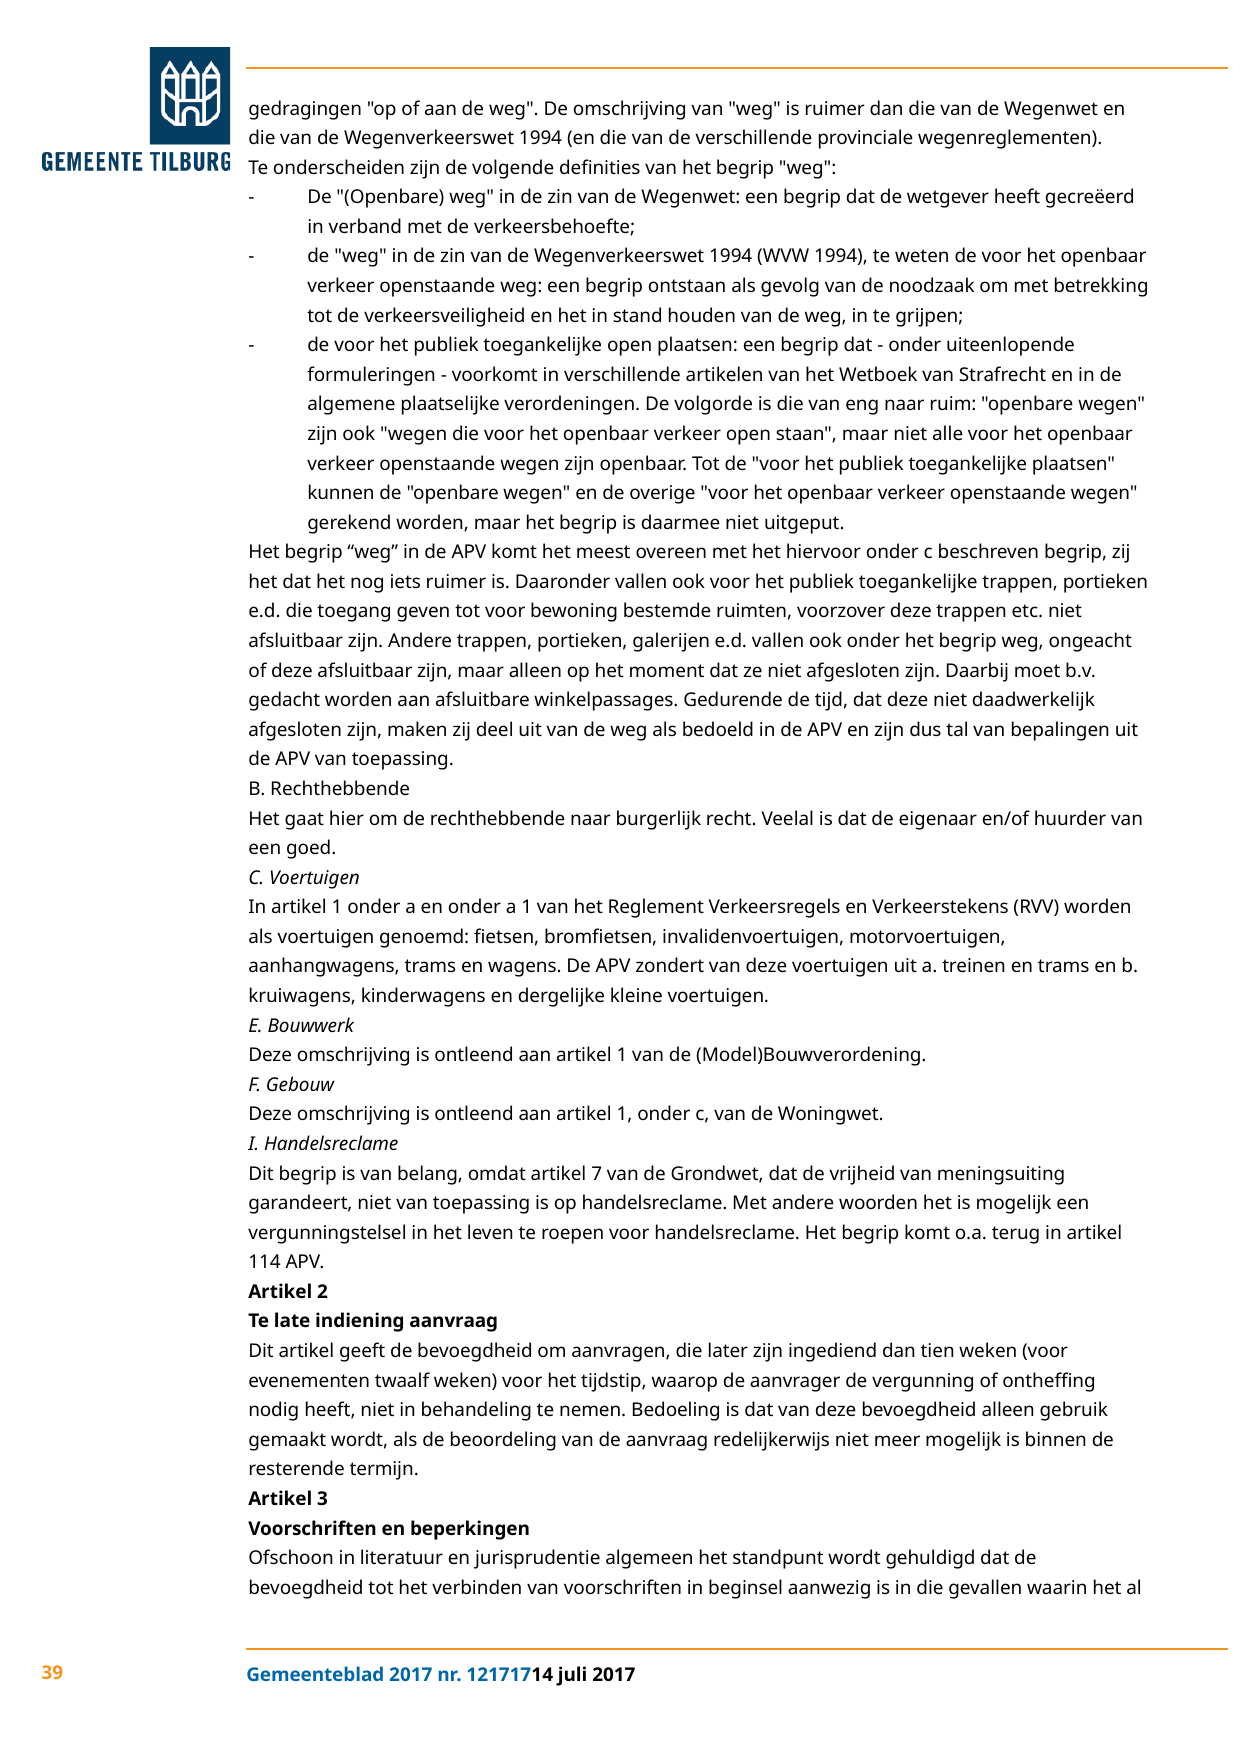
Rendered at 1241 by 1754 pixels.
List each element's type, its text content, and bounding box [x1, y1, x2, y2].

text Te late indiening aanvraag [248, 1308, 1152, 1333]
list de "weg" in de zin van de Wegenverkeerswet 1994 (WVW 1994), te weten de voor het openbaar verkeer openstaande weg: een begrip ontstaan als gevolg van de noodzaak om met betrekking tot de verkeersveiligheid en het in stand houden van de weg, in te grijpen; [248, 243, 1152, 328]
text Voorschriften en beperkingen [248, 1515, 1152, 1541]
text E. Bouwwerk [248, 1012, 1152, 1038]
text Dit begrip is van belang, omdat artikel 7 van de Grondwet, dat de vrijheid van meningsuiting garandeert, niet van toepassing is op handelsreclame. Met andere woorden het is mogelijk een vergunningstelsel in het leven te roepen voor handelsreclame. Het begrip komt o.a. terug in artikel 114 APV. [248, 1160, 1152, 1274]
text Artikel 2 [248, 1278, 1152, 1304]
text C. Voertuigen [248, 864, 1152, 890]
text Het gaat hier om de rechthebbende naar burgerlijk recht. Veelal is dat de eigenaar en/of huurder van een goed. [248, 805, 1152, 860]
text gedragingen "op of aan de weg". De omschrijving van "weg" is ruimer dan die van de Wegenwet en die van de Wegenverkeerswet 1994 (en die van de verschillende provinciale wegenreglementen). [248, 95, 1152, 150]
text Artikel 3 [248, 1485, 1152, 1511]
list de voor het publiek toegankelijke open plaatsen: een begrip dat - onder uiteenlopende formuleringen - voorkomt in verschillende artikelen van het Wetboek van Strafrecht en in de algemene plaatselijke verordeningen. De volgorde is die van eng naar ruim: "openbare wegen" zijn ook "wegen die voor het openbaar verkeer open staan", maar niet alle voor het openbaar verkeer openstaande wegen zijn openbaar. Tot de "voor het publiek toegankelijke plaatsen" kunnen de "openbare wegen" en de overige "voor het openbaar verkeer openstaande wegen" gerekend worden, maar het begrip is daarmee niet uitgeput. [248, 331, 1152, 535]
text Ofschoon in literatuur en jurisprudentie algemeen het standpunt wordt gehuldigd dat de bevoegdheid tot het verbinden van voorschriften in beginsel aanwezig is in die gevallen waarin het al [248, 1544, 1152, 1600]
list De "(Openbare) weg" in de zin van de Wegenwet: een begrip dat de wetgever heeft gecreëerd in verband met de verkeersbehoefte; [248, 183, 1152, 239]
text F. Gebouw [248, 1071, 1152, 1097]
text In artikel 1 onder a en onder a 1 van het Reglement Verkeersregels en Verkeerstekens (RVV) worden als voertuigen genoemd: fietsen, bromfietsen, invalidenvoertuigen, motorvoertuigen, aanhangwagens, trams en wagens. De APV zondert van deze voertuigen uit a. treinen en trams en b. kruiwagens, kinderwagens en dergelijke kleine voertuigen. [248, 893, 1152, 1008]
text Deze omschrijving is ontleend aan artikel 1, onder c, van de Woningwet. [248, 1101, 1152, 1126]
text Het begrip “weg” in de APV komt het meest overeen met het hiervoor onder c beschreven begrip, zij het dat het nog iets ruimer is. Daaronder vallen ook voor het publiek toegankelijke trappen, portieken e.d. die toegang geven tot voor bewoning bestemde ruimten, voorzover deze trappen etc. niet afsluitbaar zijn. Andere trappen, portieken, galerijen e.d. vallen ook onder het begrip weg, ongeacht of deze afsluitbaar zijn, maar alleen op het moment dat ze niet afgesloten zijn. Daarbij moet b.v. gedacht worden aan afsluitbare winkelpassages. Gedurende de tijd, dat deze niet daadwerkelijk afgesloten zijn, maken zij deel uit van de weg als bedoeld in de APV en zijn dus tal van bepalingen uit de APV van toepassing. [248, 538, 1152, 771]
text Te onderscheiden zijn de volgende definities van het begrip "weg": [248, 154, 1152, 180]
text I. Handelsreclame [248, 1130, 1152, 1156]
picture [41, 47, 231, 172]
text B. Rechthebbende [248, 775, 1152, 801]
text Dit artikel geeft de bevoegdheid om aanvragen, die later zijn ingediend dan tien weken (voor evenementen twaalf weken) voor het tijdstip, waarop de aanvrager de vergunning of ontheffing nodig heeft, niet in behandeling te nemen. Bedoeling is dat van deze bevoegdheid alleen gebruik gemaakt wordt, als de beoordeling van de aanvraag redelijkerwijs niet meer mogelijk is binnen de resterende termijn. [248, 1337, 1152, 1481]
text Deze omschrijving is ontleend aan artikel 1 van de (Model)Bouwverordening. [248, 1041, 1152, 1067]
